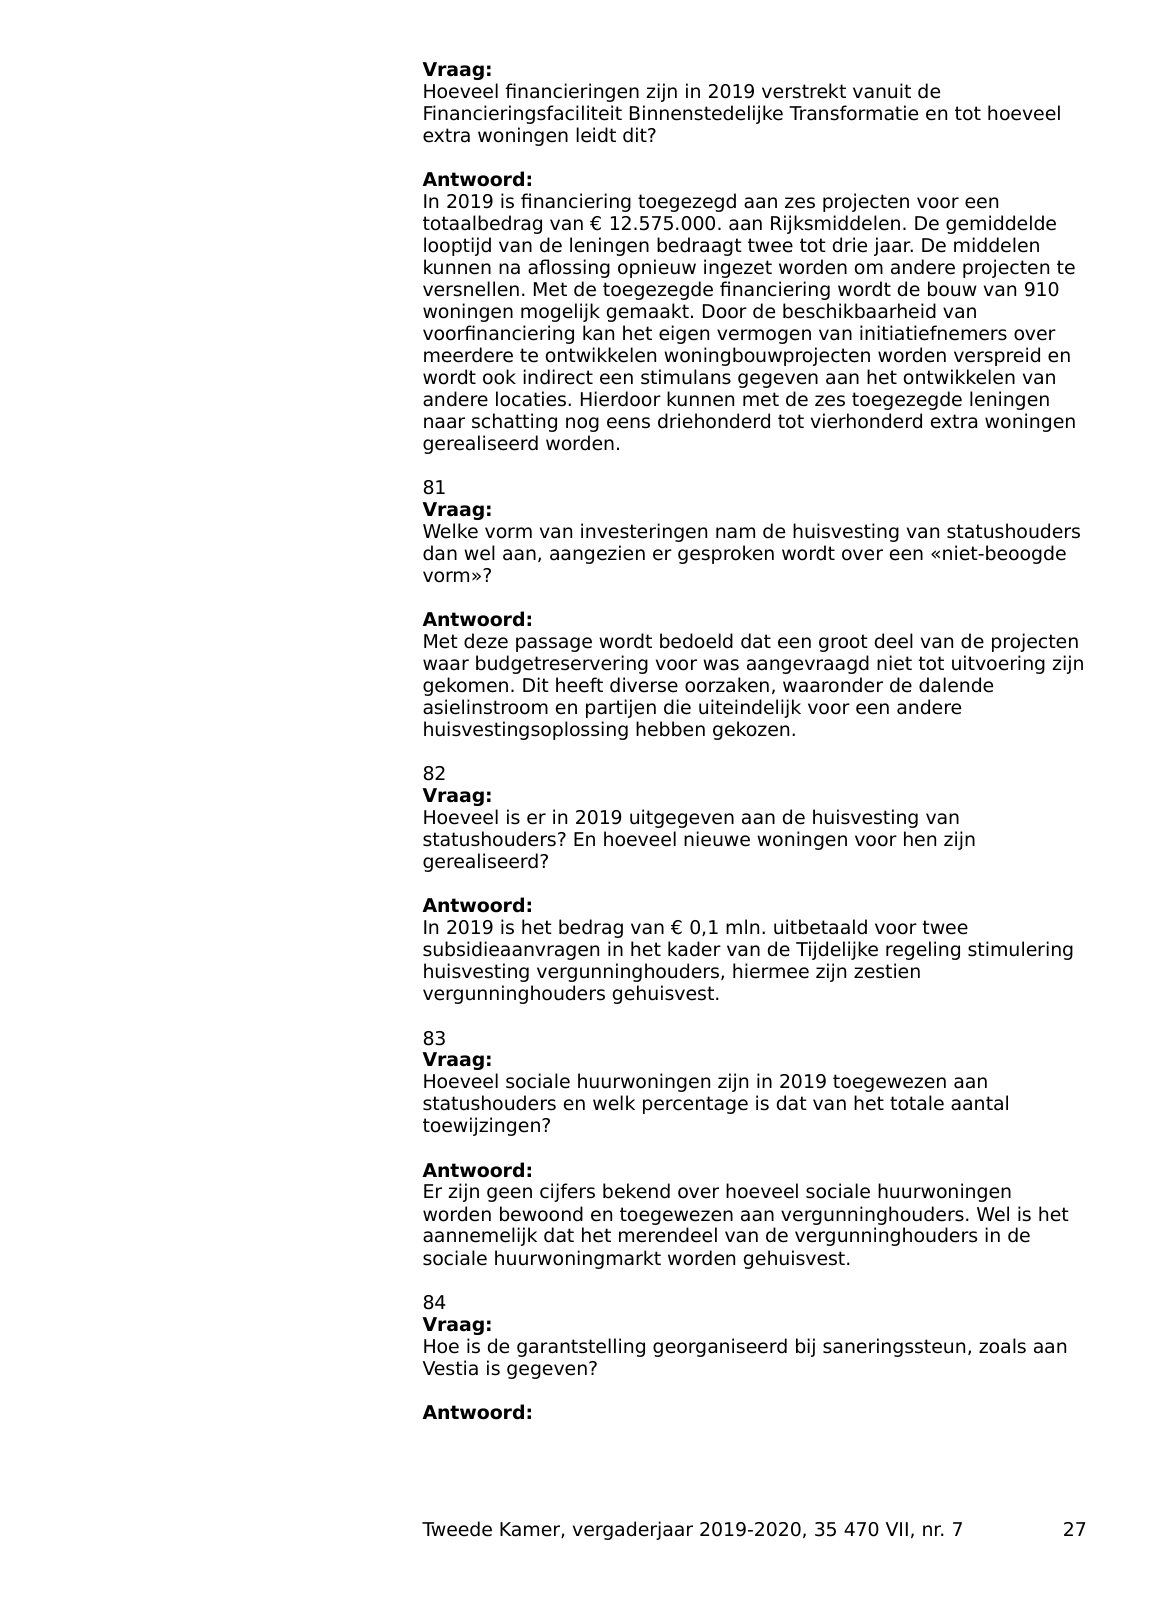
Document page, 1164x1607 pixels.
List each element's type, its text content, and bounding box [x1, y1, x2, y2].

text Er zijn geen cijfers bekend over hoeveel sociale huurwoningen worden bewoond en toegewezen aan vergunninghouders. Wel is het aannemelijk dat het merendeel van de vergunninghouders in de sociale huurwoningmarkt worden gehuisvest. [422, 1181, 1087, 1269]
text Hoeveel sociale huurwoningen zijn in 2019 toegewezen aan statushouders en welk percentage is dat van het totale aantal toewijzingen? [422, 1071, 1087, 1137]
text Vraag: [422, 1049, 1087, 1071]
text In 2019 is het bedrag van € 0,1 mln. uitbetaald voor twee subsidieaanvragen in het kader van de Tijdelijke regeling stimulering huisvesting vergunninghouders, hiermee zijn zestien vergunninghouders gehuisvest. [422, 917, 1087, 1005]
text Antwoord: [422, 609, 1087, 631]
text Hoeveel is er in 2019 uitgegeven aan de huisvesting van statushouders? En hoeveel nieuwe woningen voor hen zijn gerealiseerd? [422, 807, 1087, 873]
text Met deze passage wordt bedoeld dat een groot deel van de projecten waar budgetreservering voor was aangevraagd niet tot uitvoering zijn gekomen. Dit heeft diverse oorzaken, waaronder de dalende asielinstroom en partijen die uiteindelijk voor een andere huisvestingsoplossing hebben gekozen. [422, 631, 1087, 741]
text Antwoord: [422, 895, 1087, 917]
text Antwoord: [422, 1402, 1087, 1424]
text Vraag: [422, 785, 1087, 807]
text Antwoord: [422, 169, 1087, 191]
text 81 [422, 477, 1087, 499]
text Hoe is de garantstelling georganiseerd bij saneringssteun, zoals aan Vestia is gegeven? [422, 1336, 1087, 1379]
text In 2019 is financiering toegezegd aan zes projecten voor een totaalbedrag van € 12.575.000. aan Rijksmiddelen. De gemiddelde looptijd van de leningen bedraagt twee tot drie jaar. De middelen kunnen na aflossing opnieuw ingezet worden om andere projecten te versnellen. Met de toegezegde financiering wordt de bouw van 910 woningen mogelijk gemaakt. Door de beschikbaarheid van voorfinanciering kan het eigen vermogen van initiatiefnemers over meerdere te ontwikkelen woningbouwprojecten worden verspreid en wordt ook indirect een stimulans gegeven aan het ontwikkelen van andere locaties. Hierdoor kunnen met de zes toegezegde leningen naar schatting nog eens driehonderd tot vierhonderd extra woningen gerealiseerd worden. [422, 191, 1087, 455]
text Vraag: [422, 1313, 1087, 1336]
text Antwoord: [422, 1159, 1087, 1181]
text Vraag: [422, 59, 1087, 81]
text 82 [422, 763, 1087, 785]
text Welke vorm van investeringen nam de huisvesting van statushouders dan wel aan, aangezien er gesproken wordt over een «niet-beoogde vorm»? [422, 521, 1087, 587]
text 84 [422, 1292, 1087, 1313]
text 83 [422, 1027, 1087, 1049]
text Vraag: [422, 499, 1087, 521]
text Hoeveel financieringen zijn in 2019 verstrekt vanuit de Financieringsfaciliteit Binnenstedelijke Transformatie en tot hoeveel extra woningen leidt dit? [422, 81, 1087, 147]
